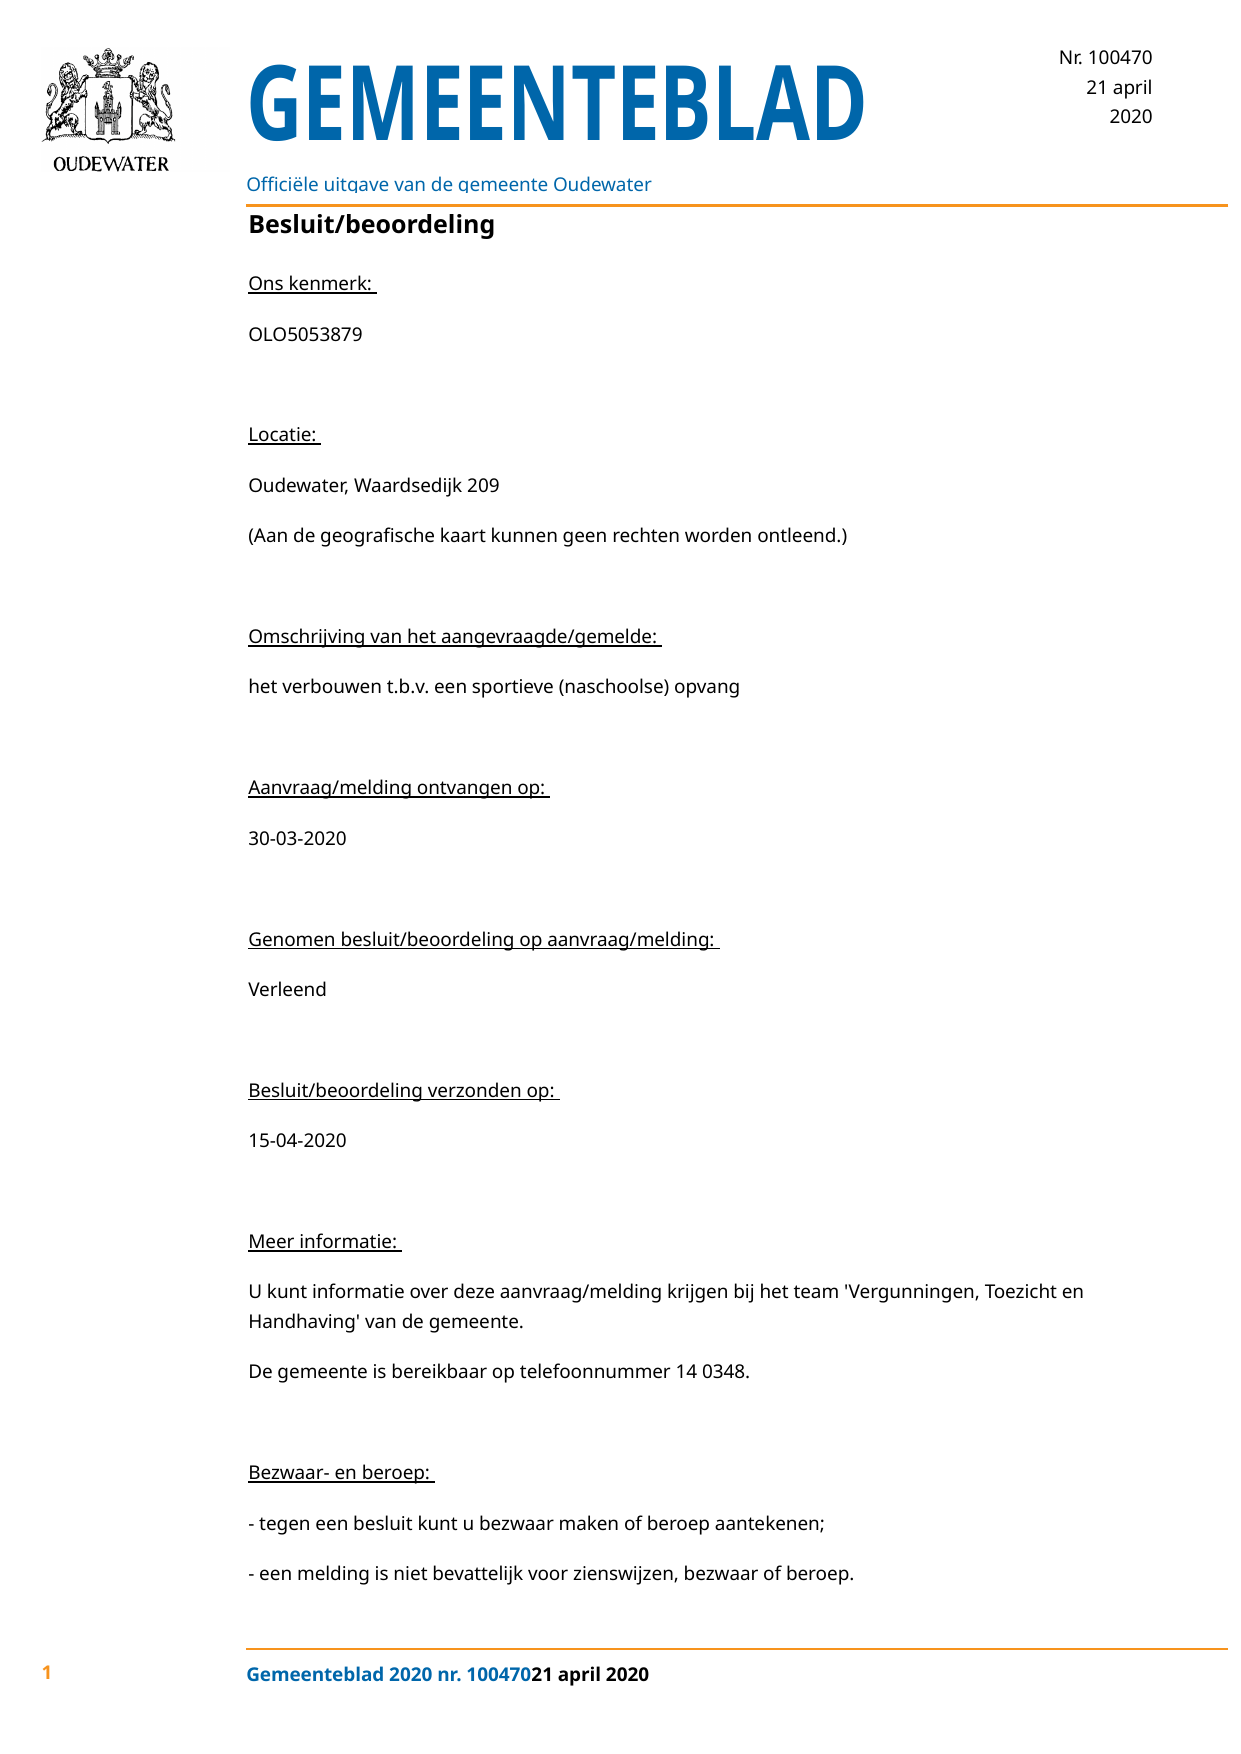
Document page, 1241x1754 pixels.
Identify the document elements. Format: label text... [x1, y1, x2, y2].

text (Aan de geografische kaart kunnen geen rechten worden ontleend.) [248, 522, 1152, 548]
text Aanvraag/melding ontvangen op: [248, 774, 1152, 800]
picture [41, 47, 231, 172]
text Besluit/beoordeling [248, 207, 1152, 241]
text OLO5053879 [248, 321, 1152, 346]
text Verleend [248, 976, 1152, 1002]
text 15-04-2020 [248, 1127, 1152, 1153]
text Meer informatie: [248, 1228, 1152, 1254]
text - een melding is niet bevattelijk voor zienswijzen, bezwaar of beroep. [248, 1560, 1152, 1586]
text Besluit/beoordeling verzonden op: [248, 1077, 1152, 1103]
text Bezwaar- en beroep: [248, 1459, 1152, 1485]
text Omschrijving van het aangevraagde/gemelde: [248, 623, 1152, 649]
text Locatie: [248, 422, 1152, 447]
text - tegen een besluit kunt u bezwaar maken of beroep aantekenen; [248, 1510, 1152, 1536]
text U kunt informatie over deze aanvraag/melding krijgen bij het team 'Vergunningen, Toezicht en Handhaving' van de gemeente. [248, 1279, 1152, 1334]
text 30-03-2020 [248, 825, 1152, 851]
text Oudewater, Waardsedijk 209 [248, 472, 1152, 498]
text De gemeente is bereikbaar op telefoonnummer 14 0348. [248, 1359, 1152, 1384]
text het verbouwen t.b.v. een sportieve (naschoolse) opvang [248, 674, 1152, 699]
text Genomen besluit/beoordeling op aanvraag/melding: [248, 926, 1152, 951]
text Ons kenmerk: [248, 270, 1152, 296]
